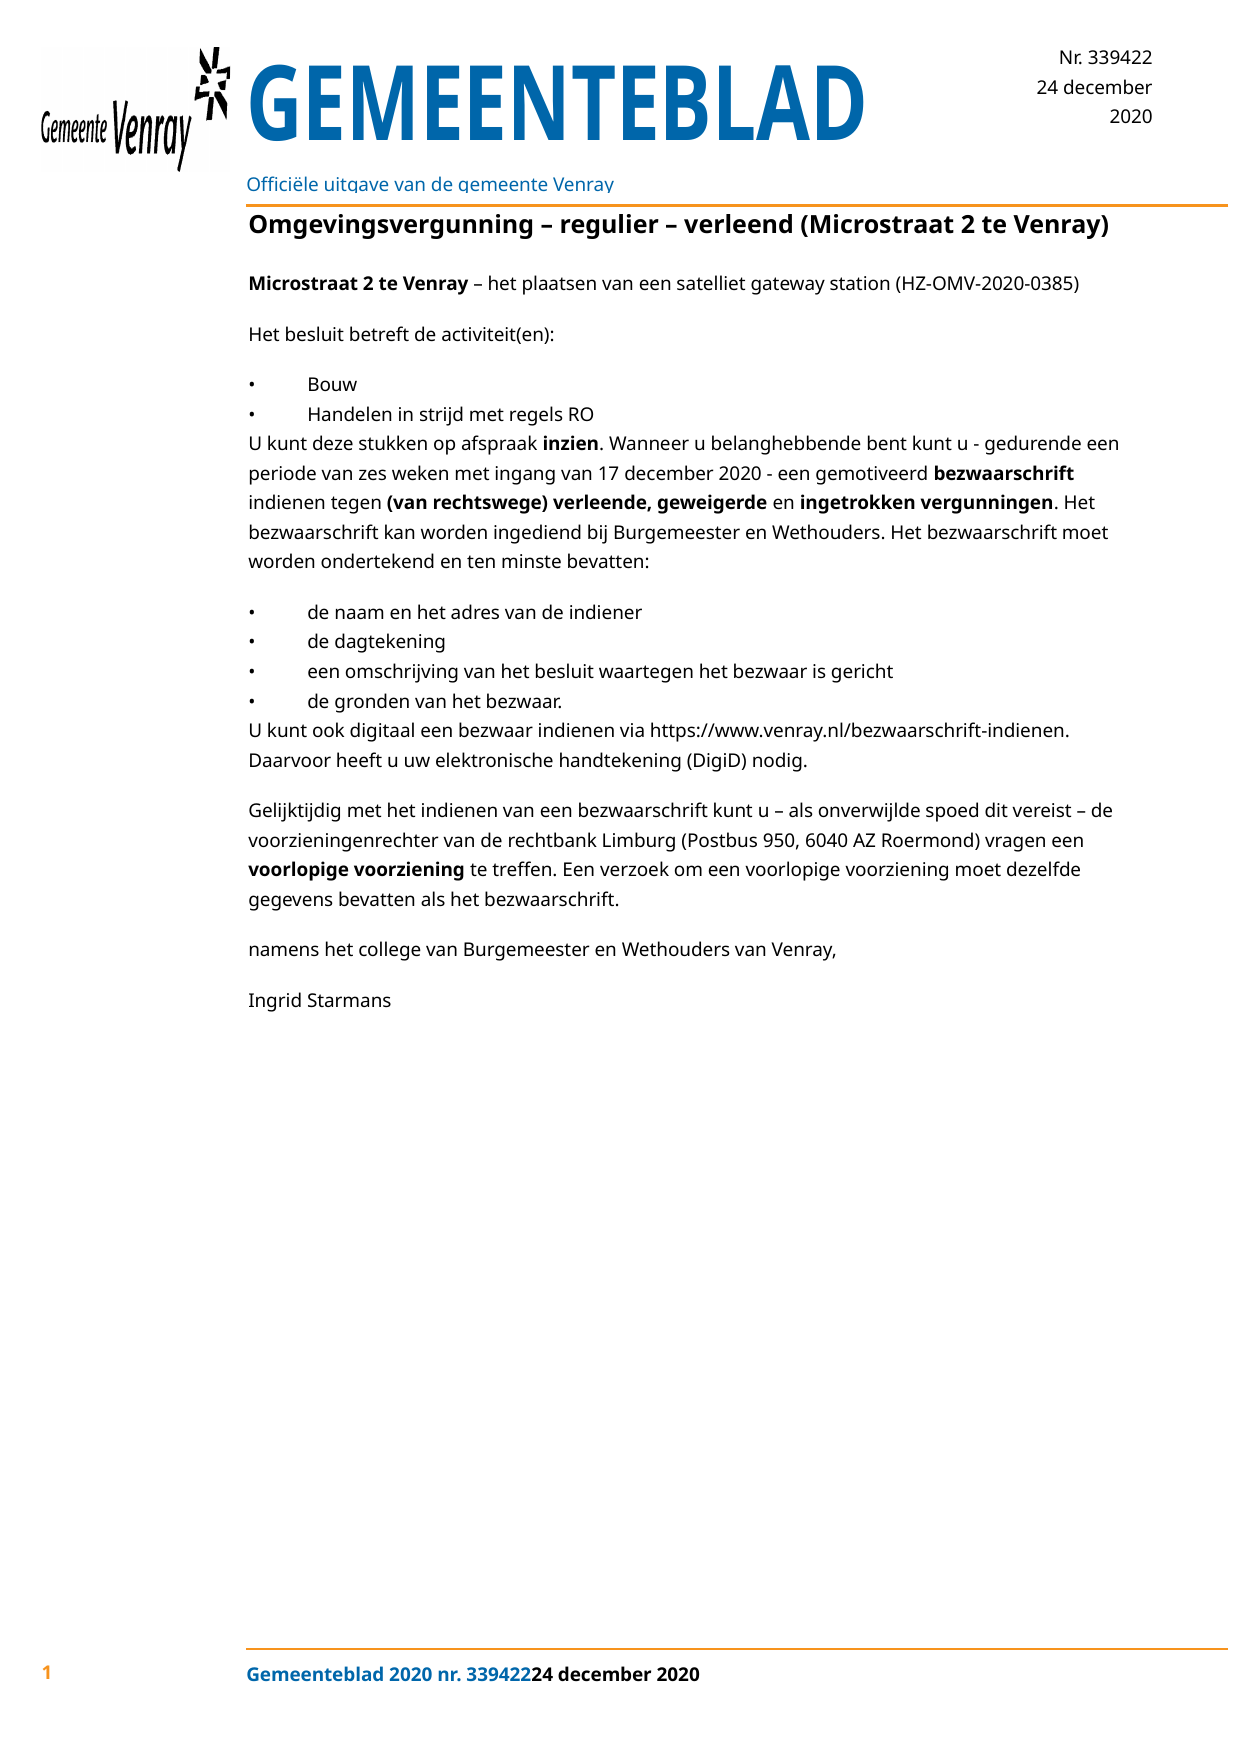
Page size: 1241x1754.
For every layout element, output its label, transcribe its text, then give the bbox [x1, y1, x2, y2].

text Ingrid Starmans [248, 987, 1152, 1013]
list de dagtekening [248, 629, 1152, 654]
text namens het college van Burgemeester en Wethouders van Venray, [248, 937, 1152, 962]
text Het besluit betreft de activiteit(en): [248, 321, 1152, 346]
text U kunt deze stukken op afspraak inzien. Wanneer u belanghebbende bent kunt u - gedurende een periode van zes weken met ingang van 17 december 2020 - een gemotiveerd bezwaarschrift indienen tegen (van rechtswege) verleende, geweigerde en ingetrokken vergunningen. Het bezwaarschrift kan worden ingediend bij Burgemeester en Wethouders. Het bezwaarschrift moet worden ondertekend en ten minste bevatten: [248, 430, 1152, 574]
text Omgevingsvergunning – regulier – verleend (Microstraat 2 te Venray) [248, 207, 1152, 241]
list een omschrijving van het besluit waartegen het bezwaar is gericht [248, 658, 1152, 684]
list de naam en het adres van de indiener [248, 599, 1152, 625]
picture [41, 47, 231, 172]
list Bouw [248, 371, 1152, 397]
list Handelen in strijd met regels RO [248, 401, 1152, 426]
text Microstraat 2 te Venray – het plaatsen van een satelliet gateway station (HZ-OMV-2020-0385) [248, 270, 1152, 296]
list de gronden van het bezwaar. [248, 688, 1152, 713]
text U kunt ook digitaal een bezwaar indienen via https://www.venray.nl/bezwaarschrift-indienen. Daarvoor heeft u uw elektronische handtekening (DigiD) nodig. [248, 717, 1152, 773]
text Gelijktijdig met het indienen van een bezwaarschrift kunt u – als onverwijlde spoed dit vereist – de voorzieningenrechter van de rechtbank Limburg (Postbus 950, 6040 AZ Roermond) vragen een voorlopige voorziening te treffen. Een verzoek om een voorlopige voorziening moet dezelfde gegevens bevatten als het bezwaarschrift. [248, 797, 1152, 912]
